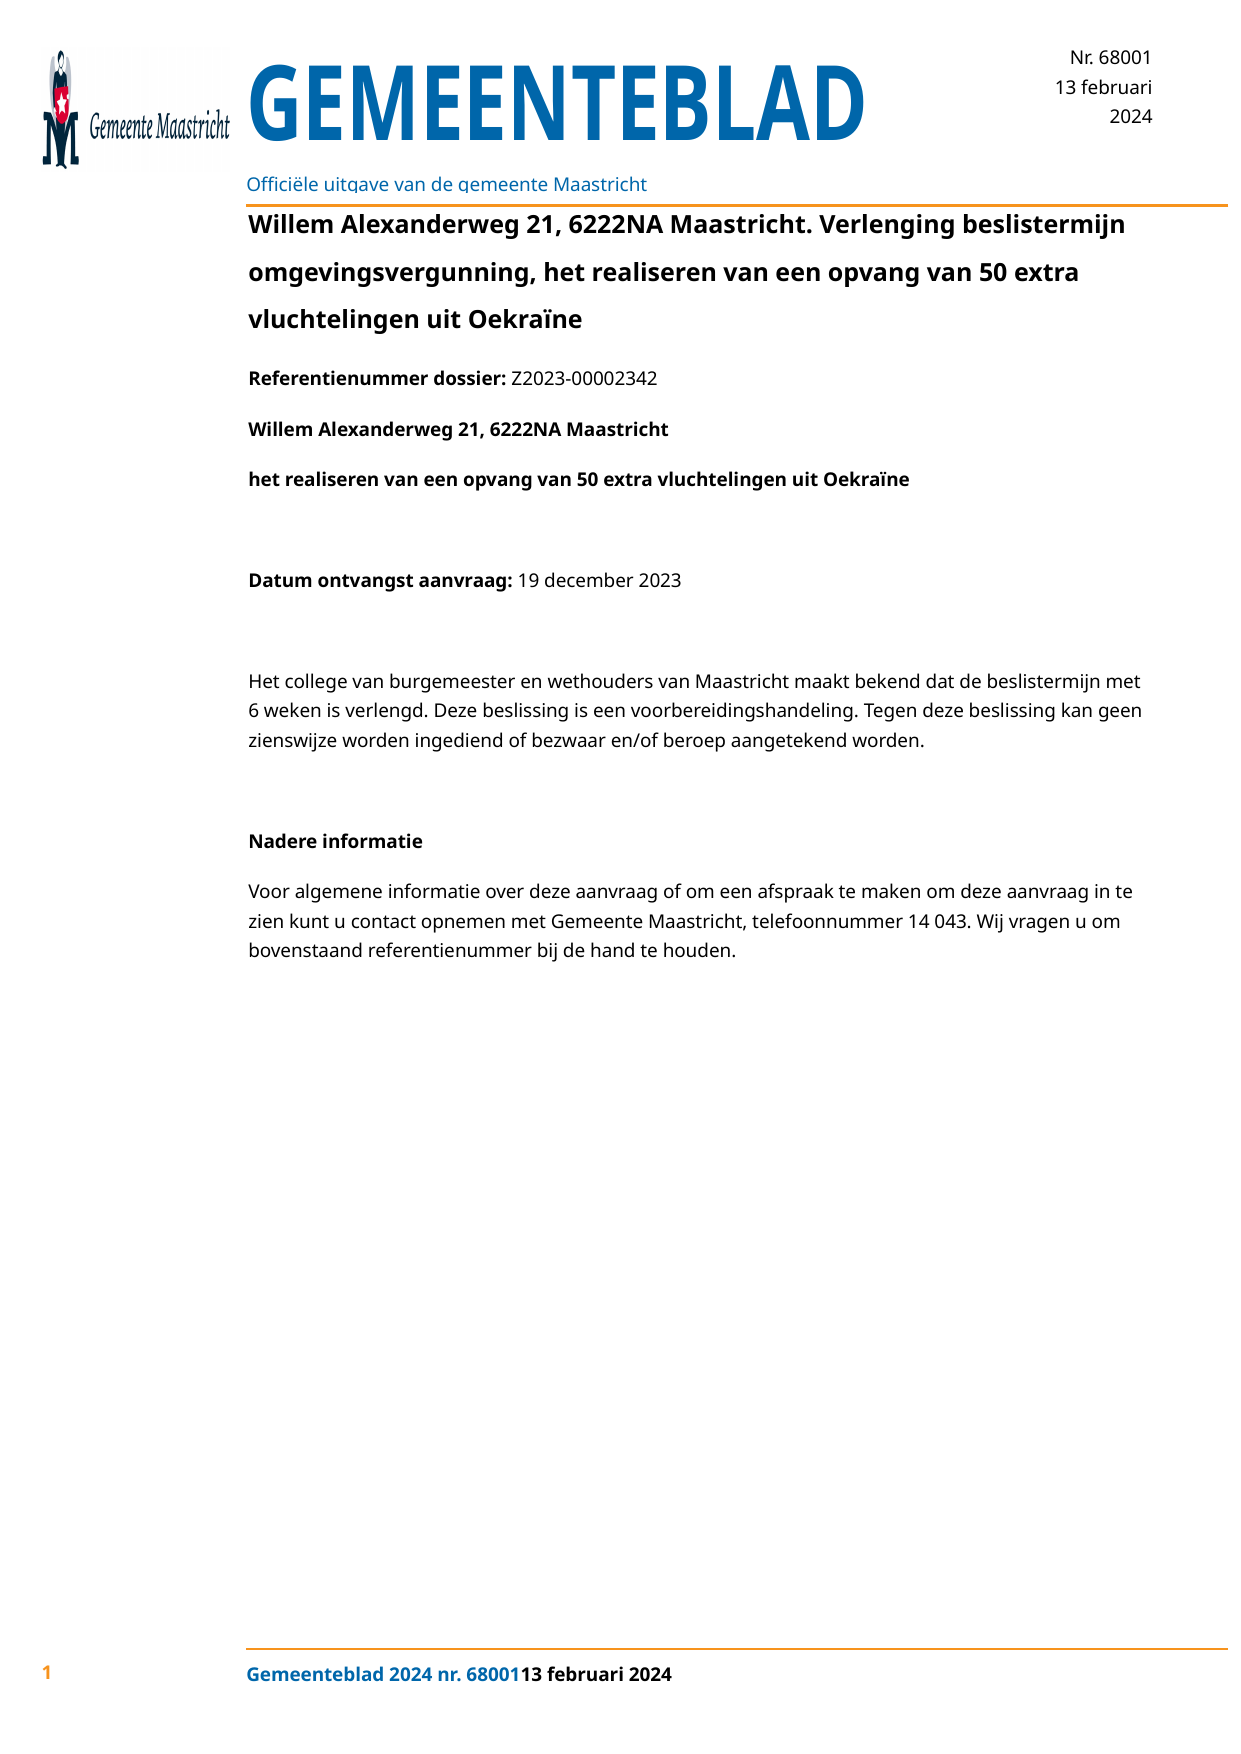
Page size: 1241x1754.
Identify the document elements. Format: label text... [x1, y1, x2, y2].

text Voor algemene informatie over deze aanvraag of om een afspraak te maken om deze aanvraag in te zien kunt u contact opnemen met Gemeente Maastricht, telefoonnummer 14 043. Wij vragen u om bovenstaand referentienummer bij de hand te houden. [248, 878, 1152, 963]
text Willem Alexanderweg 21, 6222NA Maastricht. Verlenging beslistermijn omgevingsvergunning, het realiseren van een opvang van 50 extra vluchtelingen uit Oekraïne [248, 207, 1152, 336]
text het realiseren van een opvang van 50 extra vluchtelingen uit Oekraïne [248, 466, 1152, 492]
text Nadere informatie [248, 828, 1152, 854]
text Referentienummer dossier: Z2023-00002342 [248, 366, 1152, 391]
text Willem Alexanderweg 21, 6222NA Maastricht [248, 416, 1152, 442]
text Het college van burgemeester en wethouders van Maastricht maakt bekend dat de beslistermijn met 6 weken is verlengd. Deze beslissing is een voorbereidingshandeling. Tegen deze beslissing kan geen zienswijze worden ingediend of bezwaar en/of beroep aangetekend worden. [248, 668, 1152, 753]
text Datum ontvangst aanvraag: 19 december 2023 [248, 567, 1152, 593]
picture [41, 47, 231, 172]
